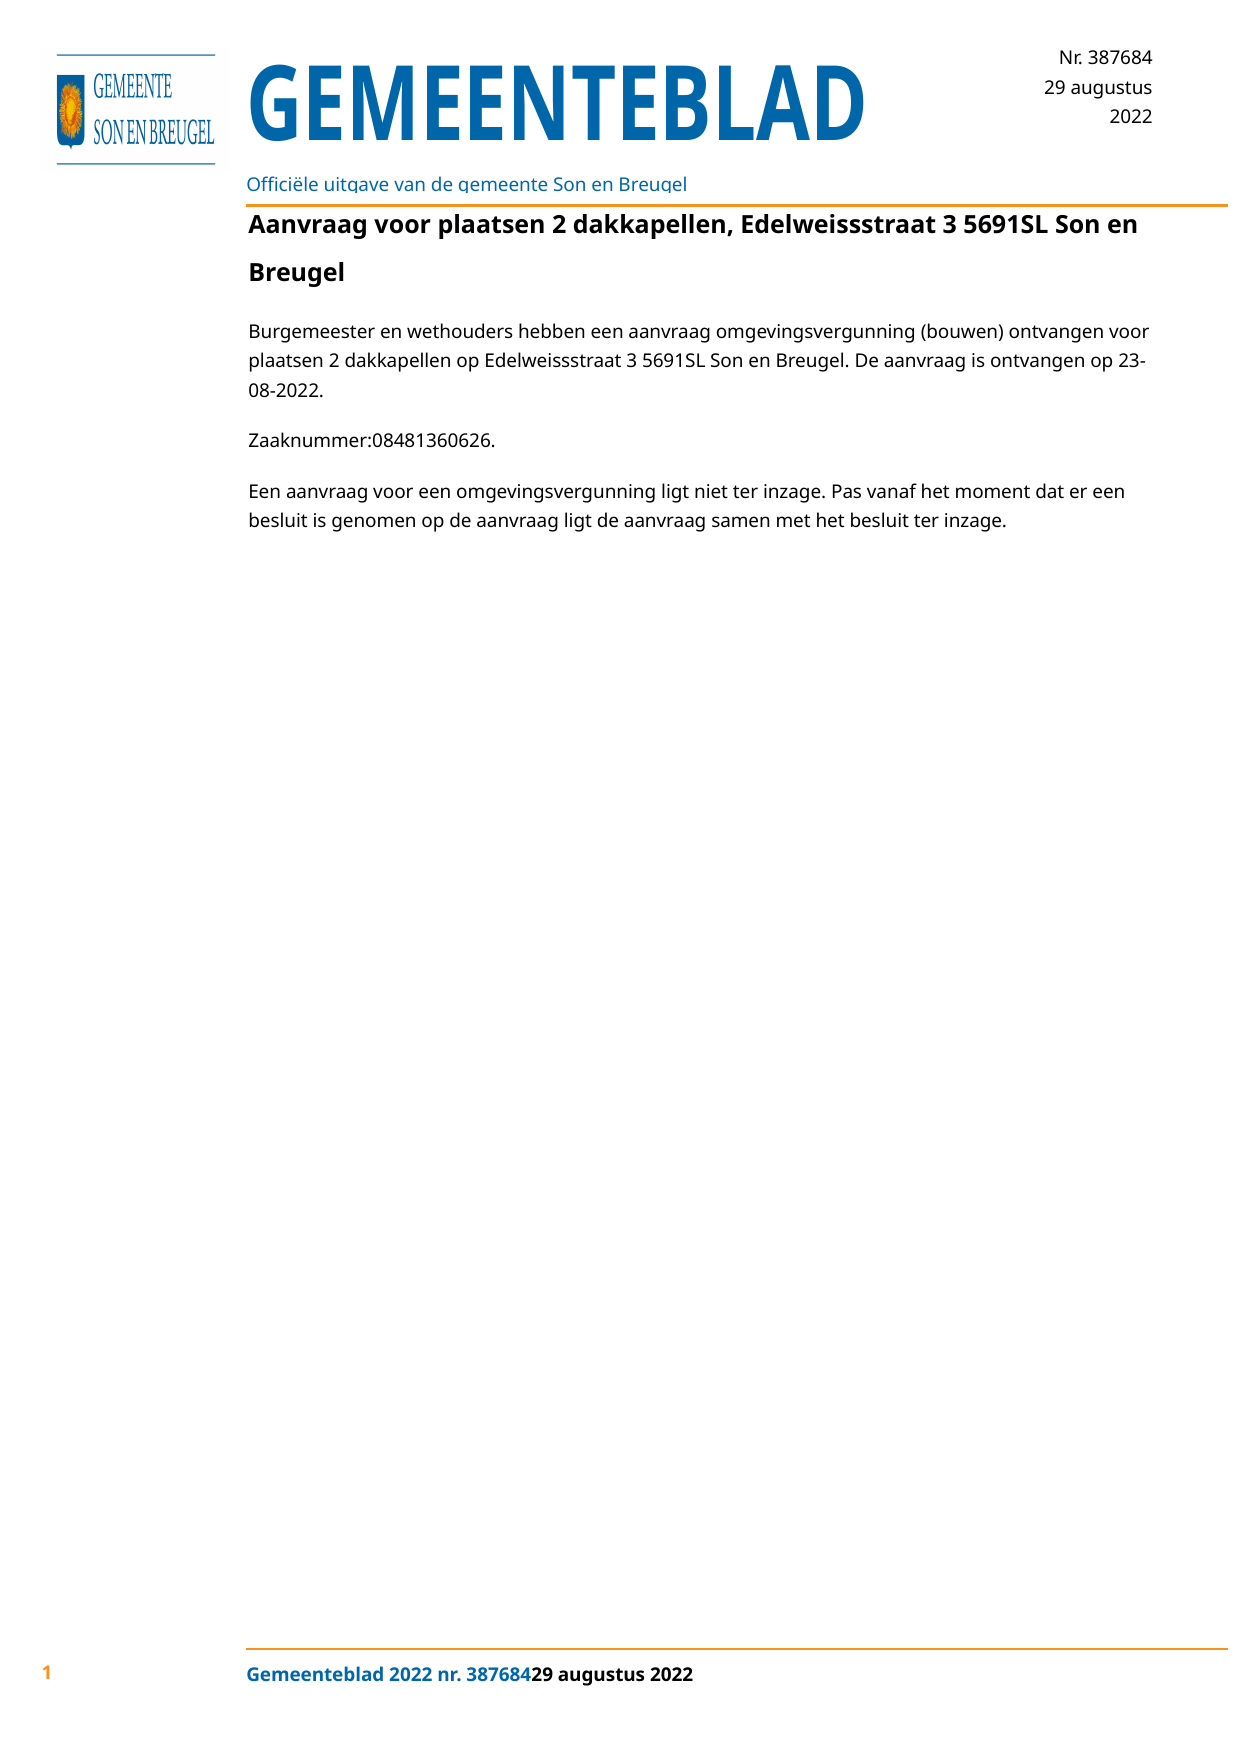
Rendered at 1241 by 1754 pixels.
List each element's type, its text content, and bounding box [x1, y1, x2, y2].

text Burgemeester en wethouders hebben een aanvraag omgevingsvergunning (bouwen) ontvangen voor plaatsen 2 dakkapellen op Edelweissstraat 3 5691SL Son en Breugel. De aanvraag is ontvangen op 23-08-2022. [248, 318, 1152, 403]
picture [41, 47, 231, 172]
text Aanvraag voor plaatsen 2 dakkapellen, Edelweissstraat 3 5691SL Son en Breugel [248, 207, 1152, 288]
text Zaaknummer:08481360626. [248, 427, 1152, 453]
text Een aanvraag voor een omgevingsvergunning ligt niet ter inzage. Pas vanaf het moment dat er een besluit is genomen op de aanvraag ligt de aanvraag samen met het besluit ter inzage. [248, 478, 1152, 533]
